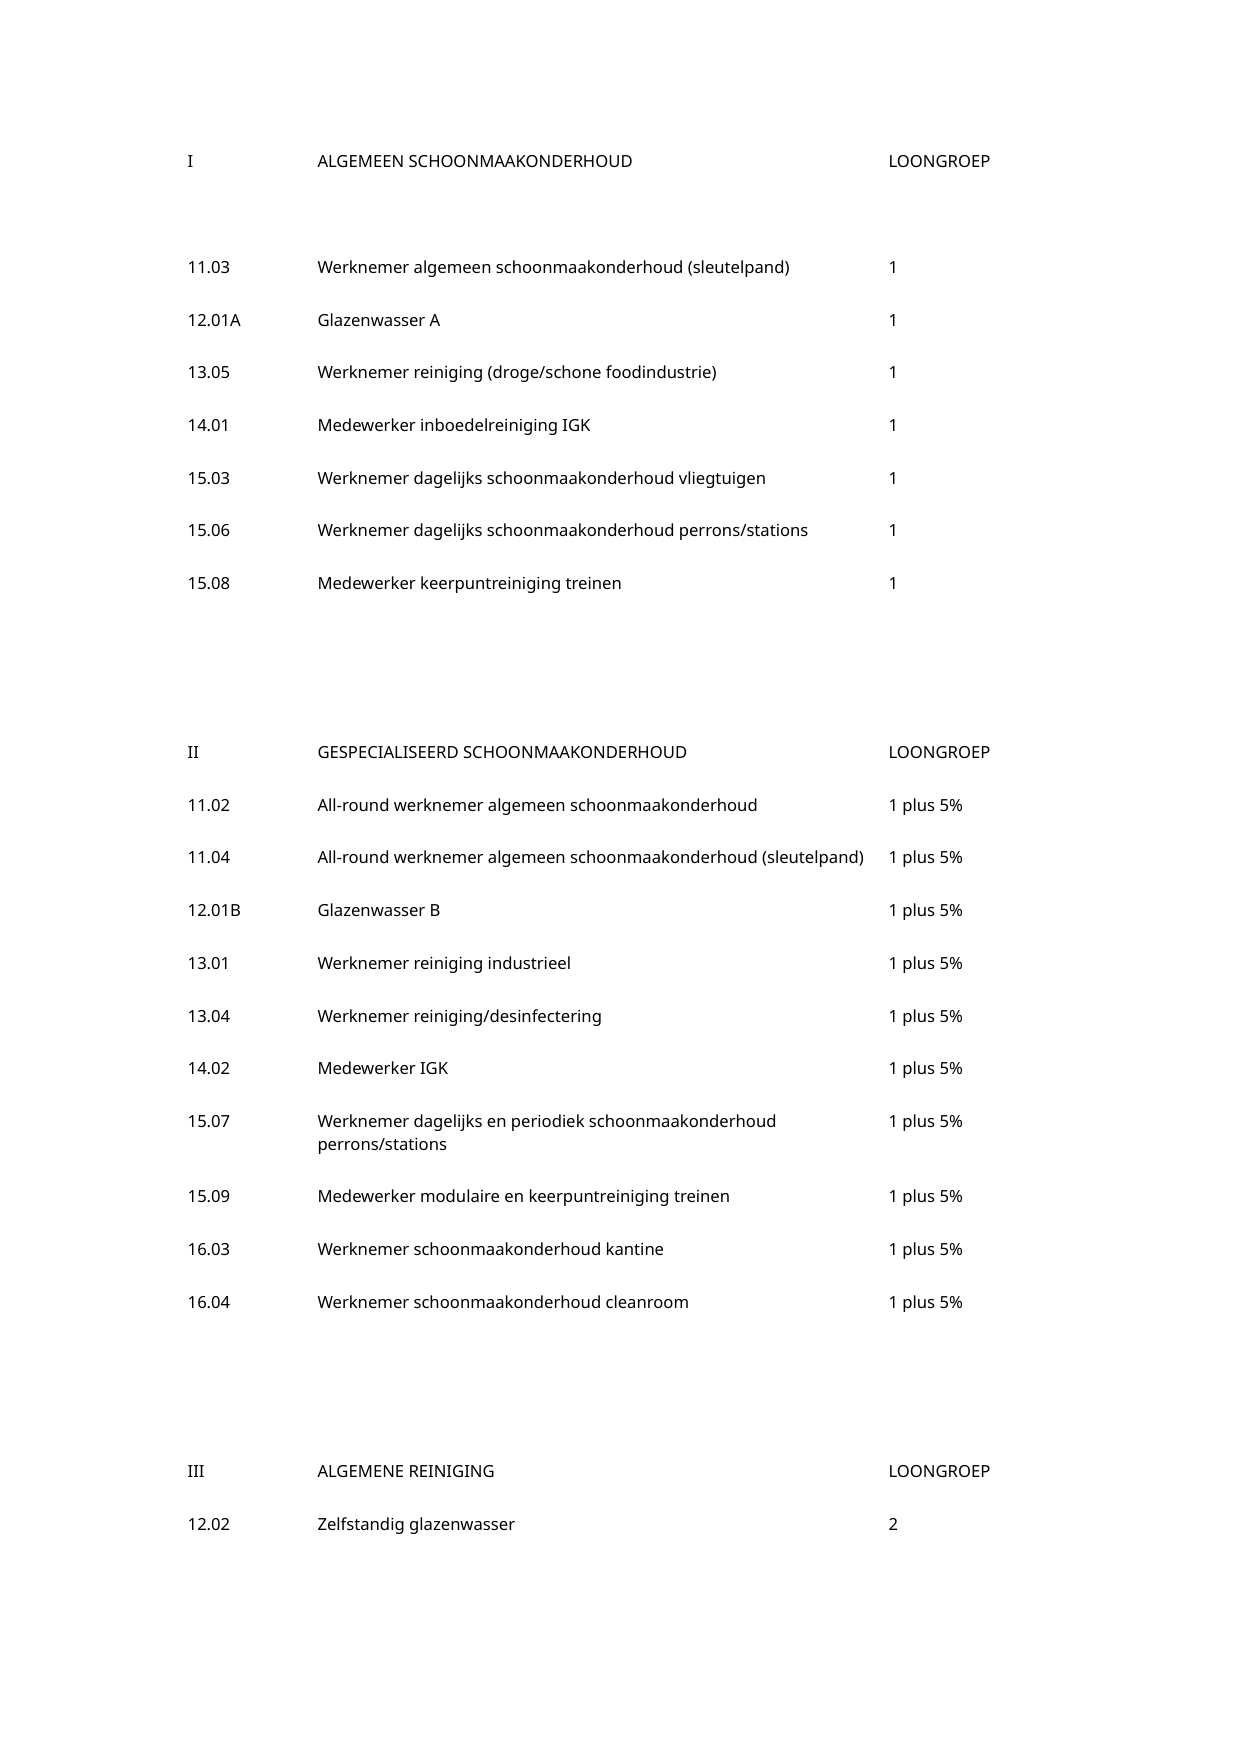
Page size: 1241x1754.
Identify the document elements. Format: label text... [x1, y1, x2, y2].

table_cell Medewerker keerpuntreiniging treinen [317, 572, 888, 624]
table_cell Zelfstandig glazenwasser [317, 1512, 888, 1565]
table_cell Werknemer algemeen schoonmaakonderhoud (sleutelpand) [317, 255, 888, 308]
table_cell Medewerker inboedelreiniging IGK [317, 414, 888, 466]
table_cell 14.01 [188, 414, 317, 466]
table_cell 11.03 [188, 255, 317, 308]
table_cell 1 [888, 519, 1053, 572]
table_cell 1 [888, 255, 1053, 308]
table_cell Glazenwasser A [317, 308, 888, 361]
table_cell Werknemer reiniging/desinfectering [317, 1004, 888, 1057]
table_cell All-round werknemer algemeen schoonmaakonderhoud [317, 794, 888, 846]
table_cell 1 plus 5% [888, 1110, 1053, 1185]
table_cell 2 [888, 1512, 1053, 1565]
table_cell 16.03 [188, 1238, 317, 1291]
table_cell 14.02 [188, 1057, 317, 1110]
table_cell 1 plus 5% [888, 1057, 1053, 1110]
table_cell Medewerker modulaire en keerpuntreiniging treinen [317, 1185, 888, 1238]
table_cell 1 [888, 466, 1053, 519]
table_cell Werknemer dagelijks en periodiek schoonmaakonderhoud perrons/stations [317, 1110, 888, 1185]
table_cell 15.03 [188, 466, 317, 519]
table_cell All-round werknemer algemeen schoonmaakonderhoud (sleutelpand) [317, 846, 888, 899]
table_cell Werknemer schoonmaakonderhoud kantine [317, 1238, 888, 1291]
table_header LOONGROEP [888, 741, 1053, 793]
table_cell 1 plus 5% [888, 794, 1053, 846]
table_cell Werknemer reiniging industrieel [317, 952, 888, 1004]
table_cell 12.02 [188, 1512, 317, 1565]
table_header I [188, 150, 317, 203]
table_cell 13.04 [188, 1004, 317, 1057]
table_cell [188, 203, 317, 255]
table_header ALGEMENE REINIGING [317, 1460, 888, 1512]
table_cell 1 plus 5% [888, 952, 1053, 1004]
table_cell 12.01A [188, 308, 317, 361]
table_cell 15.07 [188, 1110, 317, 1185]
table_cell 13.05 [188, 361, 317, 413]
table_cell Werknemer reiniging (droge/schone foodindustrie) [317, 361, 888, 413]
table_cell 1 plus 5% [888, 846, 1053, 899]
table_cell Glazenwasser B [317, 899, 888, 952]
table_cell 1 plus 5% [888, 899, 1053, 952]
table_cell Werknemer dagelijks schoonmaakonderhoud vliegtuigen [317, 466, 888, 519]
table_header III [188, 1460, 317, 1512]
table_cell 1 plus 5% [888, 1004, 1053, 1057]
table_header LOONGROEP [888, 1460, 1053, 1512]
table_cell 15.06 [188, 519, 317, 572]
table_cell 13.01 [188, 952, 317, 1004]
table_cell Werknemer dagelijks schoonmaakonderhoud perrons/stations [317, 519, 888, 572]
table_cell 15.09 [188, 1185, 317, 1238]
table_cell 12.01B [188, 899, 317, 952]
table_header GESPECIALISEERD SCHOONMAAKONDERHOUD [317, 741, 888, 793]
table_cell 1 [888, 414, 1053, 466]
table_cell 1 [888, 361, 1053, 413]
table_cell 1 plus 5% [888, 1291, 1053, 1343]
table_cell 1 [888, 308, 1053, 361]
table_cell 11.02 [188, 794, 317, 846]
table_cell Werknemer schoonmaakonderhoud cleanroom [317, 1291, 888, 1343]
table_cell 16.04 [188, 1291, 317, 1343]
table_cell 1 plus 5% [888, 1238, 1053, 1291]
table_cell [317, 203, 888, 255]
table_header II [188, 741, 317, 793]
table_cell 1 plus 5% [888, 1185, 1053, 1238]
table_header LOONGROEP [888, 150, 1053, 203]
table_cell 15.08 [188, 572, 317, 624]
table_cell Medewerker IGK [317, 1057, 888, 1110]
table_header ALGEMEEN SCHOONMAAKONDERHOUD [317, 150, 888, 203]
table_cell 11.04 [188, 846, 317, 899]
table_cell [888, 203, 1053, 255]
table_cell 1 [888, 572, 1053, 624]
